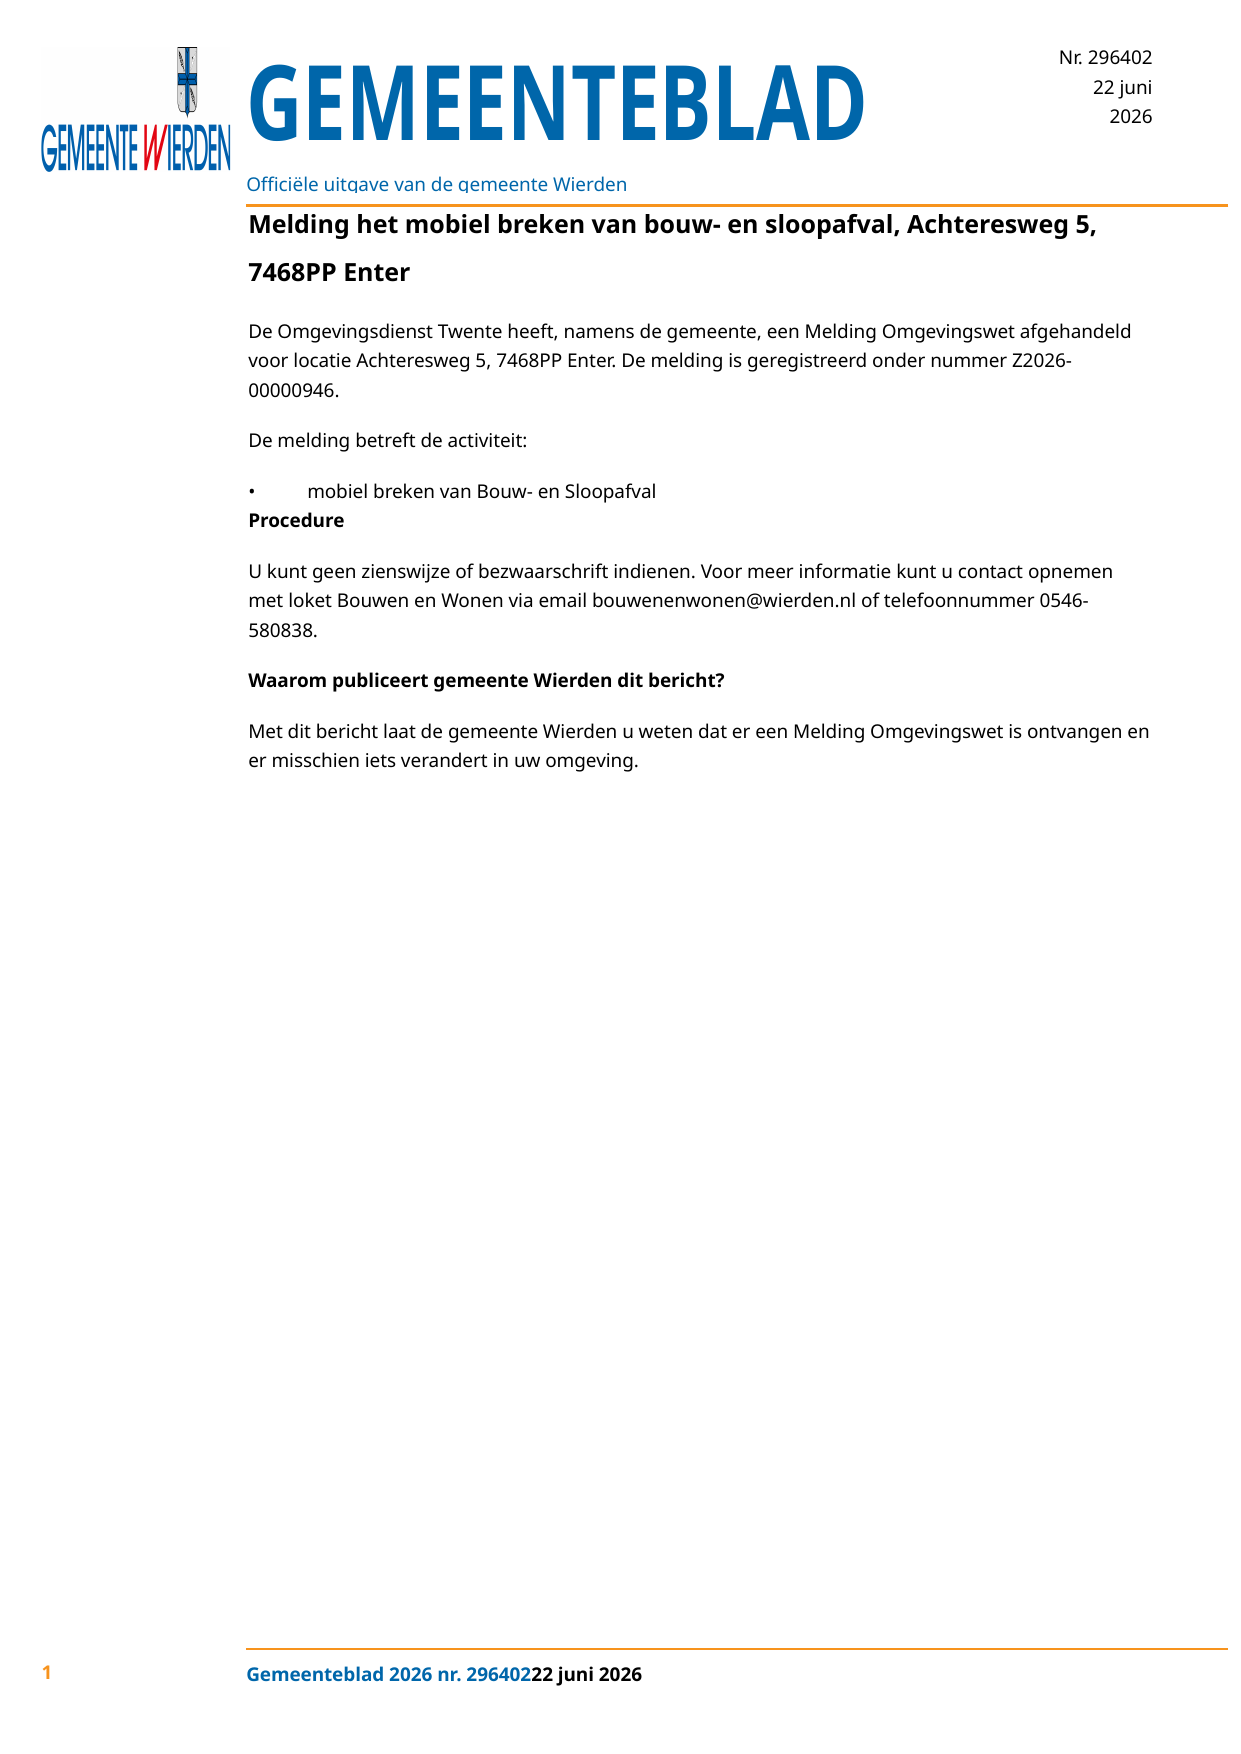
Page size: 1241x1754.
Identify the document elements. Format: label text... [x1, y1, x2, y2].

picture [41, 47, 231, 172]
text Procedure [248, 507, 1152, 533]
text U kunt geen zienswijze of bezwaarschrift indienen. Voor meer informatie kunt u contact opnemen met loket Bouwen en Wonen via email bouwenenwonen@wierden.nl of telefoonnummer 0546-580838. [248, 558, 1152, 643]
text Waarom publiceert gemeente Wierden dit bericht? [248, 667, 1152, 693]
list mobiel breken van Bouw- en Sloopafval [248, 478, 1152, 504]
text Melding het mobiel breken van bouw- en sloopafval, Achteresweg 5, 7468PP Enter [248, 207, 1152, 288]
text Met dit bericht laat de gemeente Wierden u weten dat er een Melding Omgevingswet is ontvangen en er misschien iets verandert in uw omgeving. [248, 718, 1152, 773]
text De Omgevingsdienst Twente heeft, namens de gemeente, een Melding Omgevingswet afgehandeld voor locatie Achteresweg 5, 7468PP Enter. De melding is geregistreerd onder nummer Z2026-00000946. [248, 318, 1152, 403]
text De melding betreft de activiteit: [248, 427, 1152, 453]
